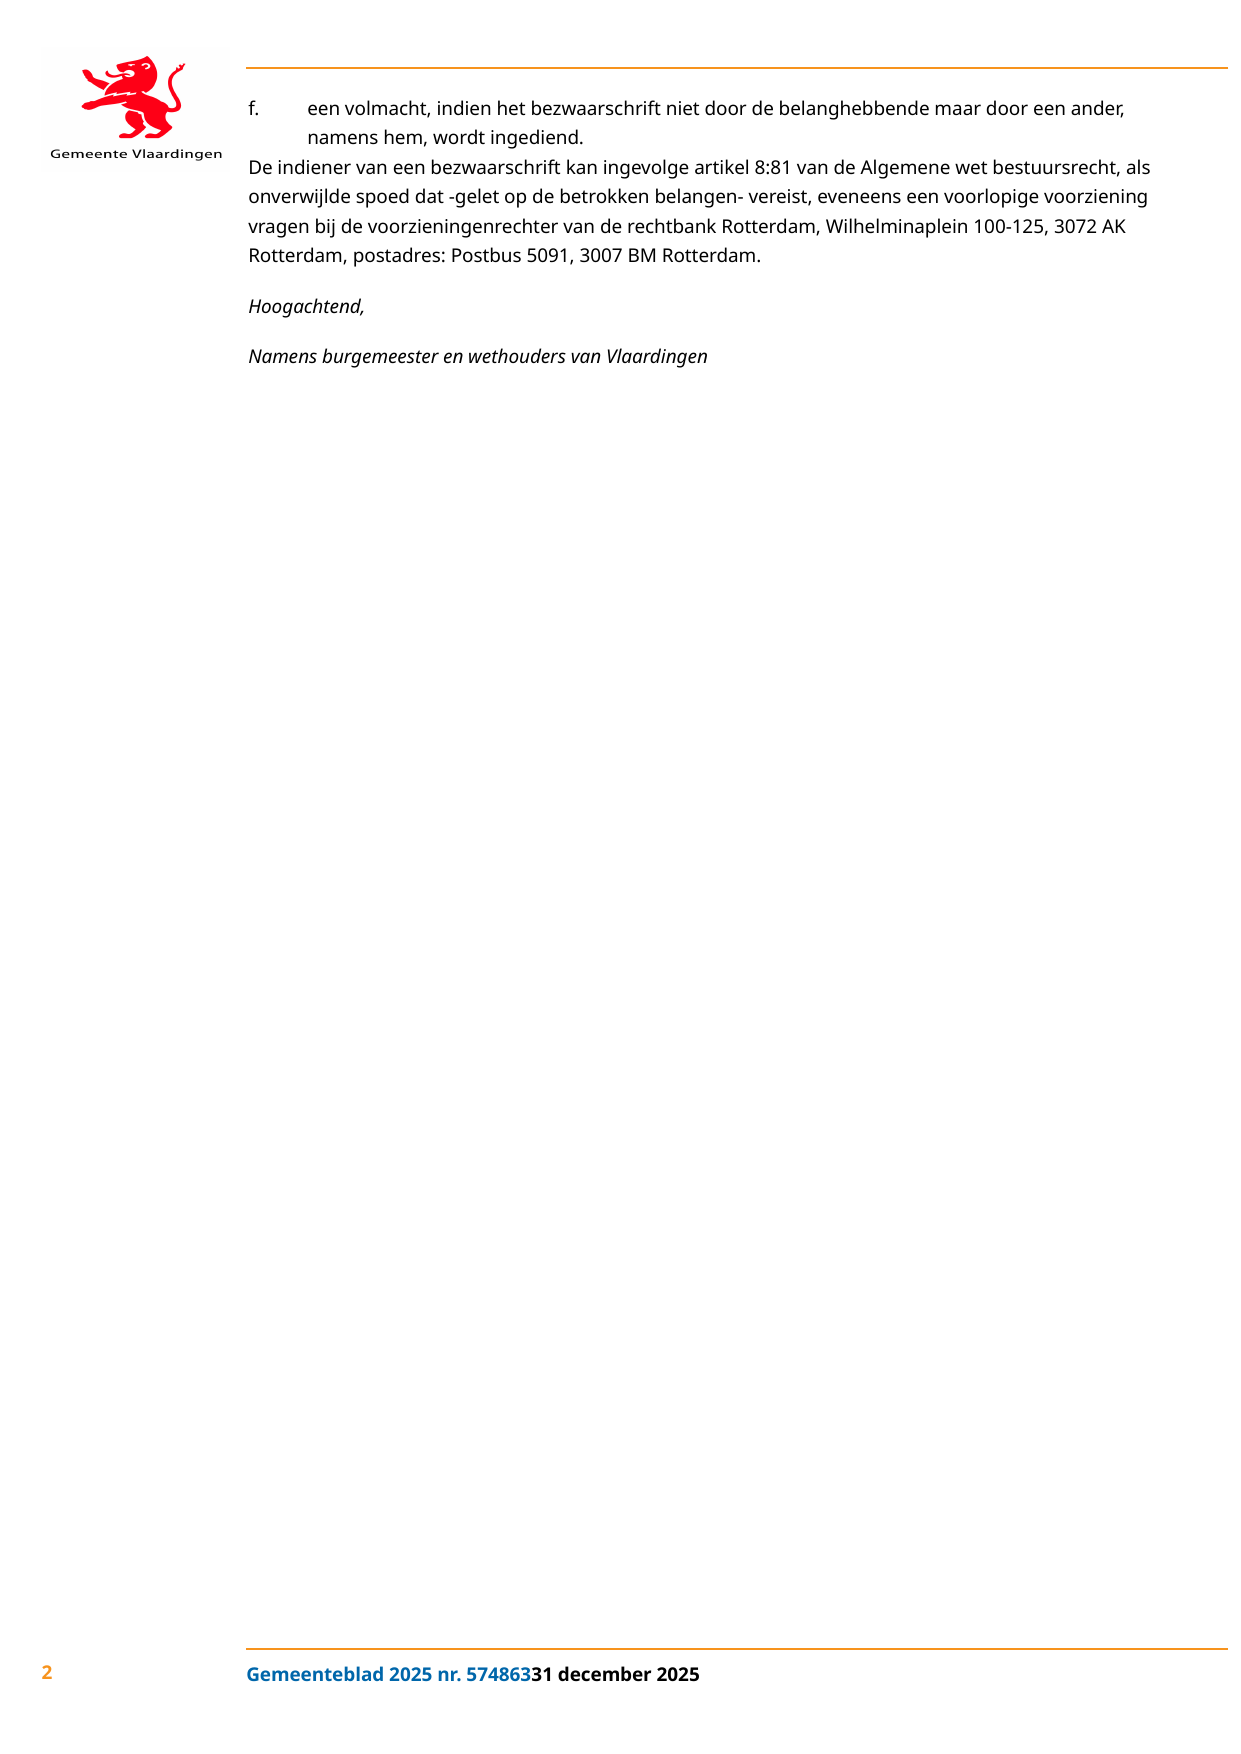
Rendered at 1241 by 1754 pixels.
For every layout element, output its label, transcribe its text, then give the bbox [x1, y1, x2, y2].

text De indiener van een bezwaarschrift kan ingevolge artikel 8:81 van de Algemene wet bestuursrecht, als onverwijlde spoed dat -gelet op de betrokken belangen- vereist, eveneens een voorlopige voorziening vragen bij de voorzieningenrechter van de rechtbank Rotterdam, Wilhelminaplein 100-125, 3072 AK Rotterdam, postadres: Postbus 5091, 3007 BM Rotterdam. [248, 154, 1152, 268]
text Namens burgemeester en wethouders van Vlaardingen [248, 343, 1152, 369]
list een volmacht, indien het bezwaarschrift niet door de belanghebbende maar door een ander, namens hem, wordt ingediend. [248, 95, 1152, 150]
text Hoogachtend, [248, 293, 1152, 319]
picture [41, 47, 231, 172]
